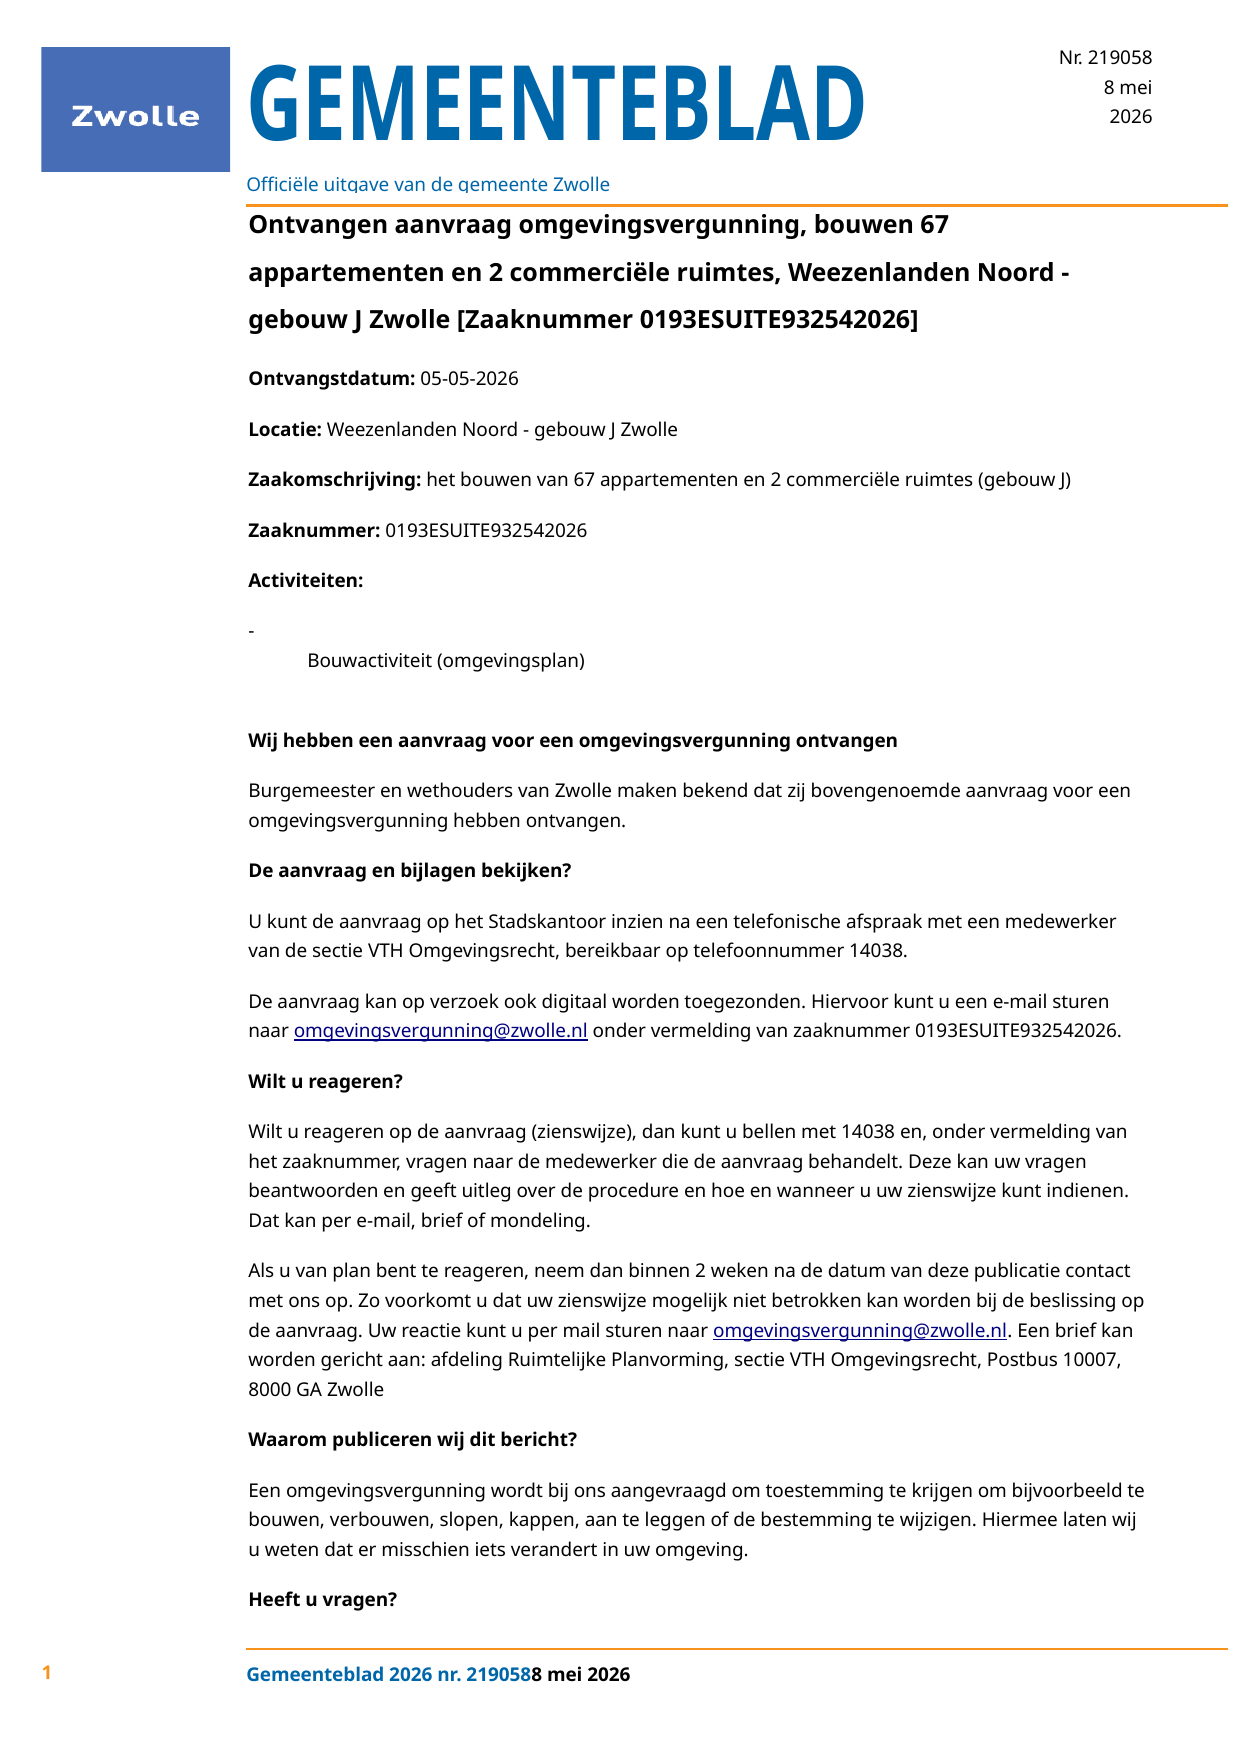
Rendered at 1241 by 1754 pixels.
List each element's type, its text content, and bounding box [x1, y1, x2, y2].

text U kunt de aanvraag op het Stadskantoor inzien na een telefonische afspraak met een medewerker van de sectie VTH Omgevingsrecht, bereikbaar op telefoonnummer 14038. [248, 908, 1152, 963]
text De aanvraag en bijlagen bekijken? [248, 858, 1152, 883]
text De aanvraag kan op verzoek ook digitaal worden toegezonden. Hiervoor kunt u een e-mail sturen naar omgevingsvergunning@zwolle.nl onder vermelding van zaaknummer 0193ESUITE932542026. [248, 988, 1152, 1043]
text Wilt u reageren? [248, 1068, 1152, 1094]
text Zaaknummer: 0193ESUITE932542026 [248, 517, 1152, 542]
text Wilt u reageren op de aanvraag (zienswijze), dan kunt u bellen met 14038 en, onder vermelding van het zaaknummer, vragen naar de medewerker die de aanvraag behandelt. Deze kan uw vragen beantwoorden en geeft uitleg over de procedure en hoe en wanneer u uw zienswijze kunt indienen. Dat kan per e-mail, brief of mondeling. [248, 1118, 1152, 1233]
picture [41, 47, 231, 172]
text Waarom publiceren wij dit bericht? [248, 1426, 1152, 1452]
text Burgemeester en wethouders van Zwolle maken bekend dat zij bovengenoemde aanvraag voor een omgevingsvergunning hebben ontvangen. [248, 778, 1152, 833]
text Locatie: Weezenlanden Noord - gebouw J Zwolle [248, 416, 1152, 442]
text Als u van plan bent te reageren, neem dan binnen 2 weken na de datum van deze publicatie contact met ons op. Zo voorkomt u dat uw zienswijze mogelijk niet betrokken kan worden bij de beslissing op de aanvraag. Uw reactie kunt u per mail sturen naar omgevingsvergunning@zwolle.nl. Een brief kan worden gericht aan: afdeling Ruimtelijke Planvorming, sectie VTH Omgevingsrecht, Postbus 10007, 8000 GA Zwolle [248, 1258, 1152, 1402]
text Heeft u vragen? [248, 1586, 1152, 1612]
text Zaakomschrijving: het bouwen van 67 appartementen en 2 commerciële ruimtes (gebouw J) [248, 466, 1152, 492]
text Ontvangstdatum: 05-05-2026 [248, 366, 1152, 391]
text Wij hebben een aanvraag voor een omgevingsvergunning ontvangen [248, 727, 1152, 753]
text Een omgevingsvergunning wordt bij ons aangevraagd om toestemming te krijgen om bijvoorbeeld te bouwen, verbouwen, slopen, kappen, aan te leggen of de bestemming te wijzigen. Hiermee laten wij u weten dat er misschien iets verandert in uw omgeving. [248, 1477, 1152, 1562]
list Bouwactiviteit (omgevingsplan) [248, 647, 1152, 673]
text Ontvangen aanvraag omgevingsvergunning, bouwen 67 appartementen en 2 commerciële ruimtes, Weezenlanden Noord - gebouw J Zwolle [Zaaknummer 0193ESUITE932542026] [248, 207, 1152, 336]
text Activiteiten: [248, 567, 1152, 593]
